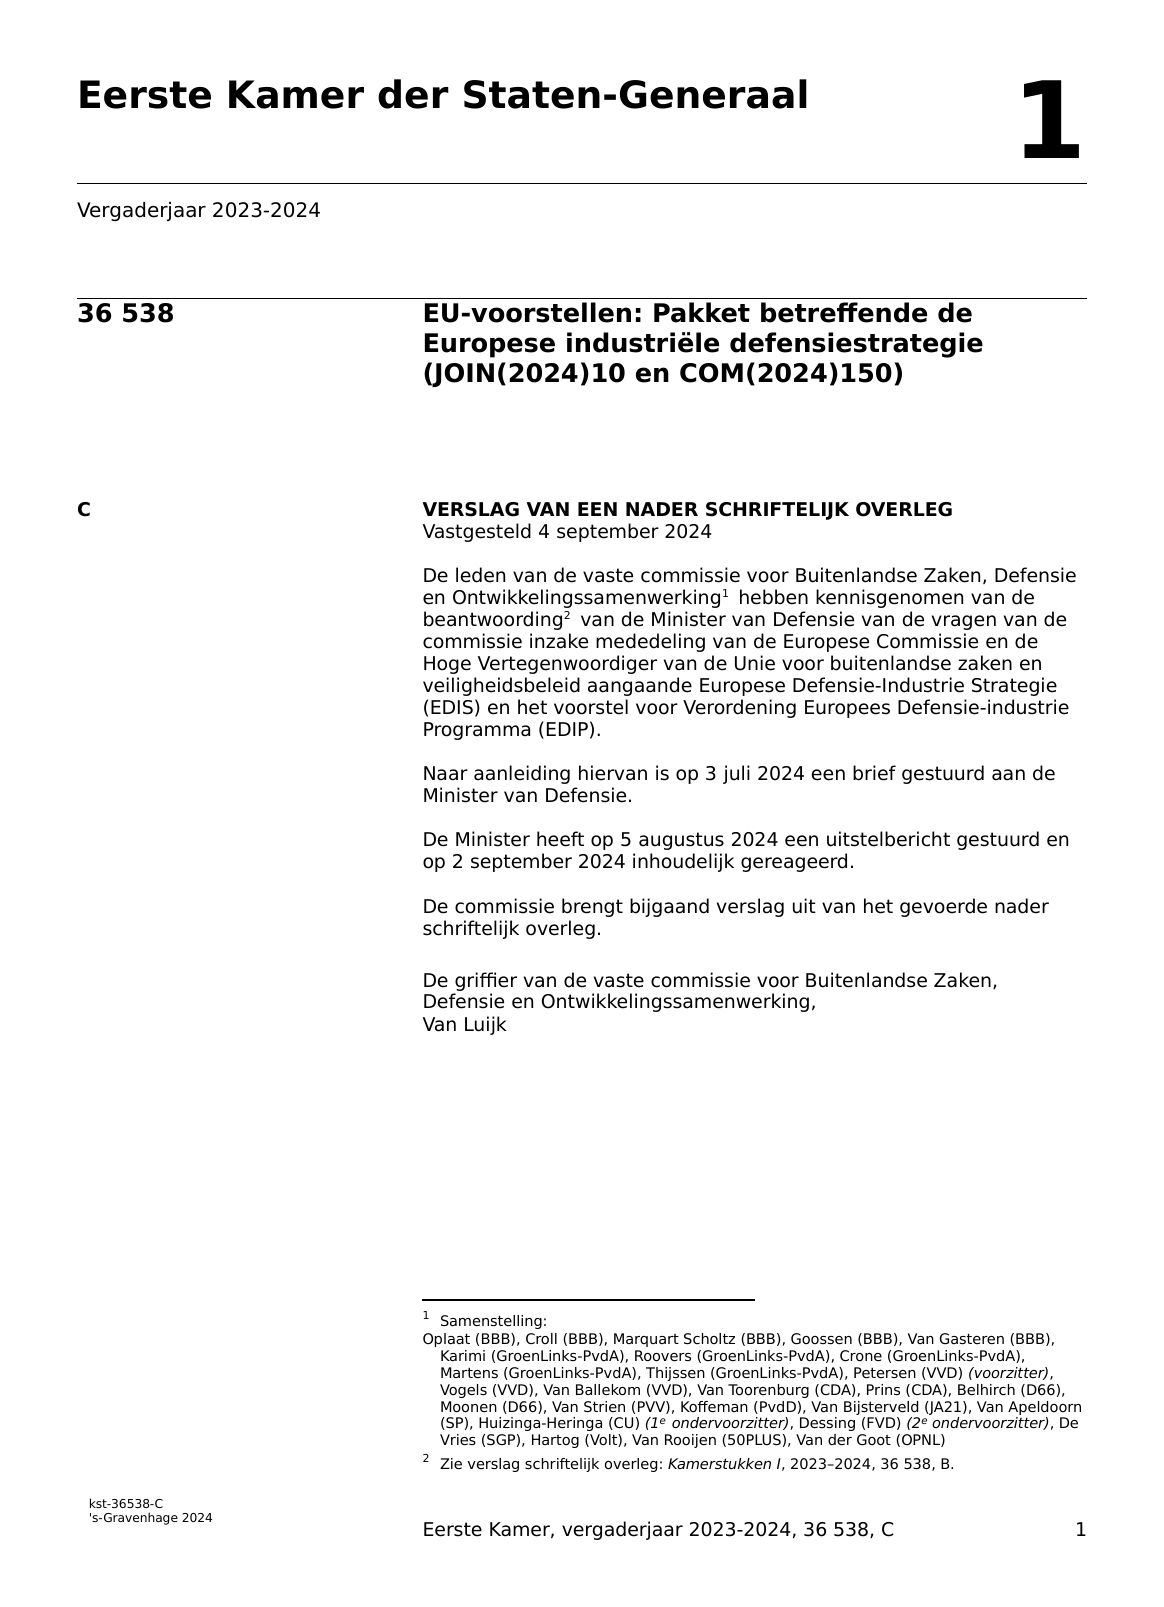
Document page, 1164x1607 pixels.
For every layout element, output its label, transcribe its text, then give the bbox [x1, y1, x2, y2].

table_header 1 [886, 59, 1087, 183]
table_header Eerste Kamer der Staten-Generaal [77, 59, 886, 183]
text 's-Gravenhage 2024 [88, 1511, 323, 1525]
table_cell Vergaderjaar 2023-2024 [77, 184, 1087, 298]
text Naar aanleiding hiervan is op 3 juli 2024 een brief gestuurd aan de Minister van Defensie. [422, 763, 1087, 807]
text Zie verslag schriftelijk overleg: Kamerstukken I, 2023–2024, 36 538, B. [422, 1452, 1087, 1474]
text Samenstelling: [422, 1309, 1087, 1331]
subtitle 36 538 EU-voorstellen: Pakket betreffende de Europese industriële defensiestrategie (JOIN(2024)10 en COM(2024)150) [77, 299, 1087, 388]
text Oplaat (BBB), Croll (BBB), Marquart Scholtz (BBB), Goossen (BBB), Van Gasteren (BBB), Karimi (GroenLinks-PvdA), Roovers (GroenLinks-PvdA), Crone (GroenLinks-PvdA), Martens (GroenLinks-PvdA), Thijssen (GroenLinks-PvdA), Petersen (VVD) (voorzitter), Vogels (VVD), Van Ballekom (VVD), Van Toorenburg (CDA), Prins (CDA), Belhirch (D66), Moonen (D66), Van Strien (PVV), Koffeman (PvdD), Van Bijsterveld (JA21), Van Apeldoorn (SP), Huizinga-Heringa (CU) (1e ondervoorzitter), Dessing (FVD) (2e ondervoorzitter), De Vries (SGP), Hartog (Volt), Van Rooijen (50PLUS), Van der Goot (OPNL) [422, 1331, 1087, 1449]
subtitle C VERSLAG VAN EEN NADER SCHRIFTELIJK OVERLEG [77, 499, 1087, 521]
text De griffier van de vaste commissie voor Buitenlandse Zaken, Defensie en Ontwikkelingssamenwerking, Van Luijk [422, 969, 1087, 1035]
text kst-36538-C [88, 1497, 323, 1511]
text De leden van de vaste commissie voor Buitenlandse Zaken, Defensie en Ontwikkelingssamenwerking hebben kennisgenomen van de beantwoording van de Minister van Defensie van de vragen van de commissie inzake mededeling van de Europese Commissie en de Hoge Vertegenwoordiger van de Unie voor buitenlandse zaken en veiligheidsbeleid aangaande Europese Defensie-Industrie Strategie (EDIS) en het voorstel voor Verordening Europees Defensie-industrie Programma (EDIP). [422, 565, 1087, 741]
text De Minister heeft op 5 augustus 2024 een uitstelbericht gestuurd en op 2 september 2024 inhoudelijk gereageerd. [422, 829, 1087, 873]
text De commissie brengt bijgaand verslag uit van het gevoerde nader schriftelijk overleg. [422, 896, 1087, 939]
text Vastgesteld 4 september 2024 [422, 521, 1087, 543]
